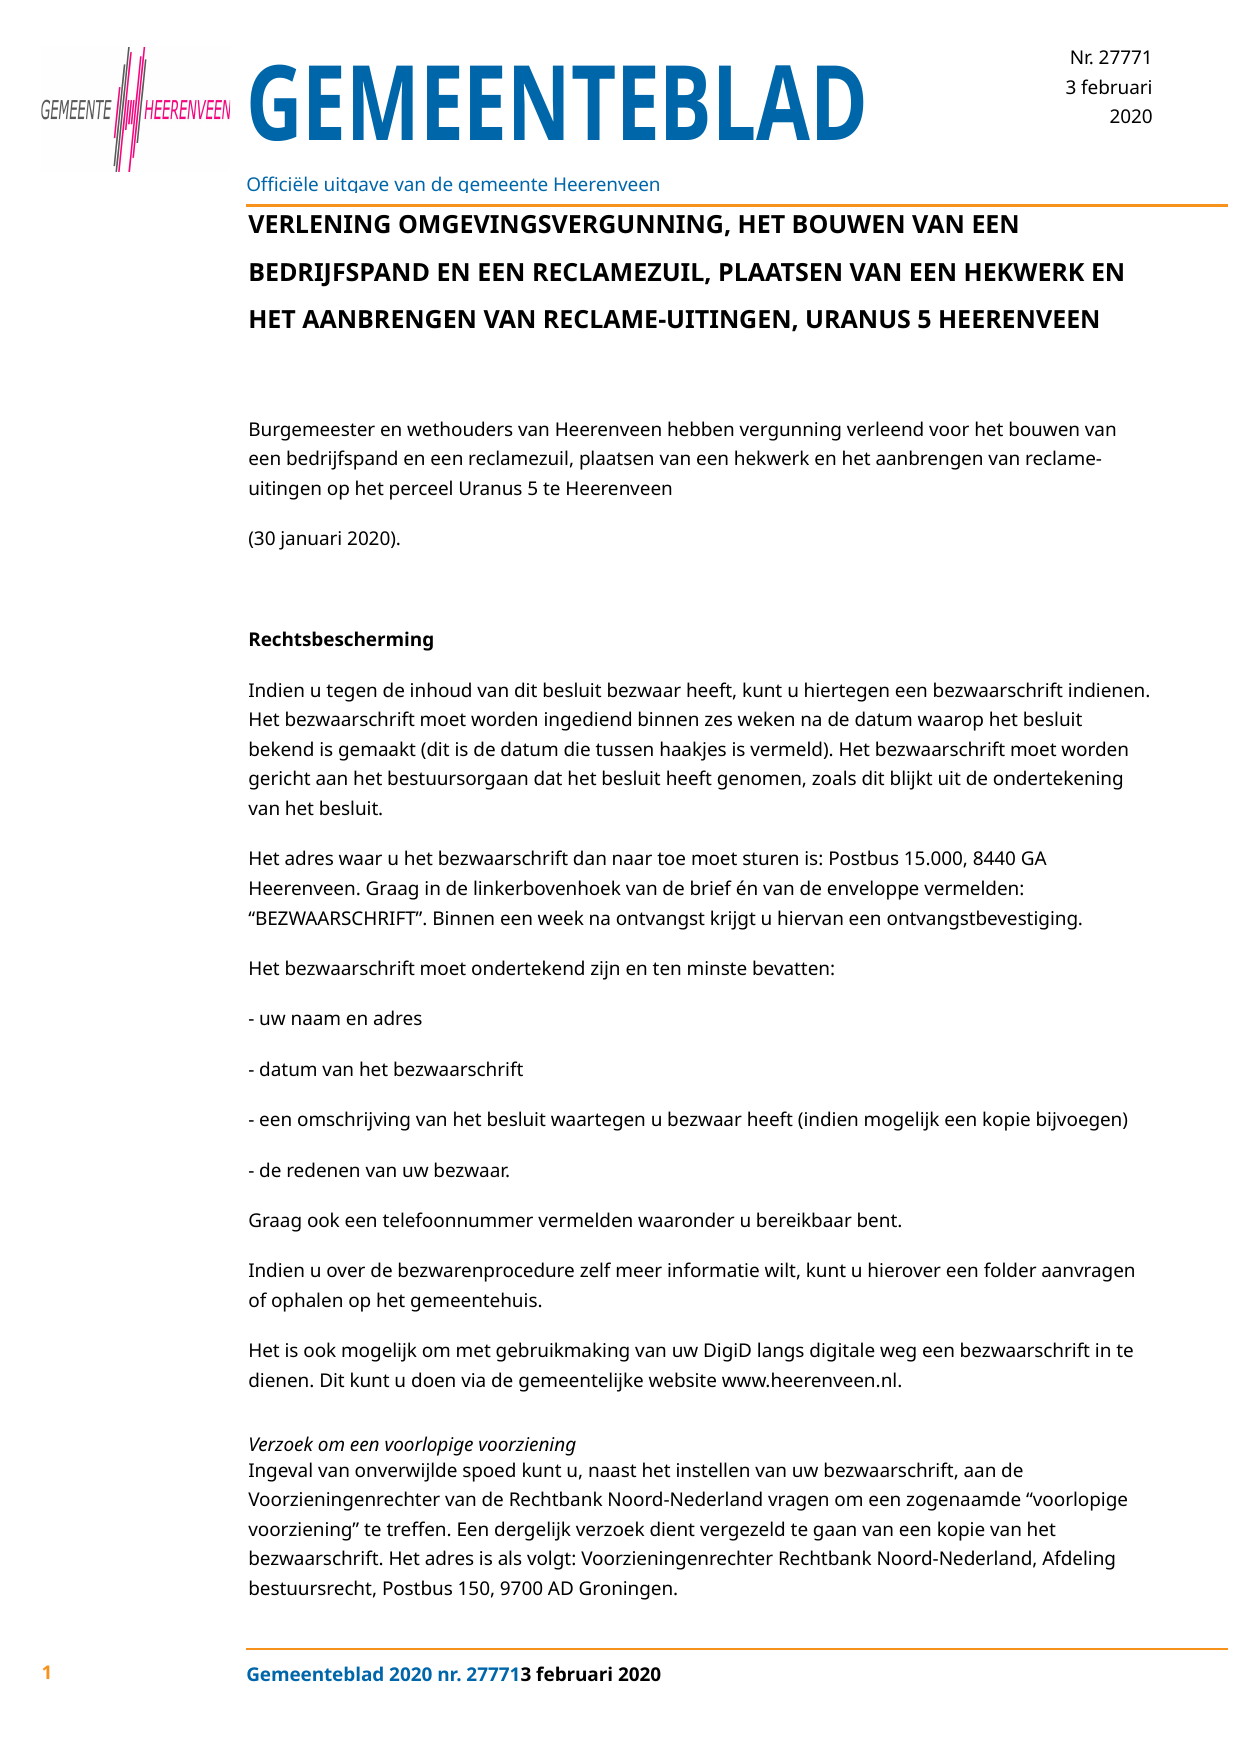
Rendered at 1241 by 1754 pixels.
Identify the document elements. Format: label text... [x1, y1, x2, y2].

text Burgemeester en wethouders van Heerenveen hebben vergunning verleend voor het bouwen van een bedrijfspand en een reclamezuil, plaatsen van een hekwerk en het aanbrengen van reclame-uitingen op het perceel Uranus 5 te Heerenveen [248, 416, 1152, 501]
text Verzoek om een voorlopige voorziening [248, 1431, 1152, 1457]
picture [41, 47, 231, 172]
text - datum van het bezwaarschrift [248, 1056, 1152, 1082]
text Het adres waar u het bezwaarschrift dan naar toe moet sturen is: Postbus 15.000, 8440 GA Heerenveen. Graag in de linkerbovenhoek van de brief én van de enveloppe vermelden: “BEZWAARSCHRIFT”. Binnen een week na ontvangst krijgt u hiervan een ontvangstbevestiging. [248, 846, 1152, 930]
text Graag ook een telefoonnummer vermelden waaronder u bereikbaar bent. [248, 1207, 1152, 1233]
text Het is ook mogelijk om met gebruikmaking van uw DigiD langs digitale weg een bezwaarschrift in te dienen. Dit kunt u doen via de gemeentelijke website www.heerenveen.nl. [248, 1338, 1152, 1393]
text - uw naam en adres [248, 1006, 1152, 1031]
text Rechtsbescherming [248, 626, 1152, 652]
text Indien u tegen de inhoud van dit besluit bezwaar heeft, kunt u hiertegen een bezwaarschrift indienen. Het bezwaarschrift moet worden ingediend binnen zes weken na de datum waarop het besluit bekend is gemaakt (dit is de datum die tussen haakjes is vermeld). Het bezwaarschrift moet worden gericht aan het bestuursorgaan dat het besluit heeft genomen, zoals dit blijkt uit de ondertekening van het besluit. [248, 677, 1152, 821]
text (30 januari 2020). [248, 526, 1152, 551]
text VERLENING OMGEVINGSVERGUNNING, HET BOUWEN VAN EEN BEDRIJFSPAND EN EEN RECLAMEZUIL, PLAATSEN VAN EEN HEKWERK EN HET AANBRENGEN VAN RECLAME-UITINGEN, URANUS 5 HEERENVEEN [248, 207, 1152, 336]
text Indien u over de bezwarenprocedure zelf meer informatie wilt, kunt u hierover een folder aanvragen of ophalen op het gemeentehuis. [248, 1258, 1152, 1313]
text - een omschrijving van het besluit waartegen u bezwaar heeft (indien mogelijk een kopie bijvoegen) [248, 1106, 1152, 1132]
text Het bezwaarschrift moet ondertekend zijn en ten minste bevatten: [248, 955, 1152, 981]
text - de redenen van uw bezwaar. [248, 1157, 1152, 1182]
text Ingeval van onverwijlde spoed kunt u, naast het instellen van uw bezwaarschrift, aan de Voorzieningenrechter van de Rechtbank Noord-Nederland vragen om een zogenaamde “voorlopige voorziening” te treffen. Een dergelijk verzoek dient vergezeld te gaan van een kopie van het bezwaarschrift. Het adres is als volgt: Voorzieningenrechter Rechtbank Noord-Nederland, Afdeling bestuursrecht, Postbus 150, 9700 AD Groningen. [248, 1457, 1152, 1601]
